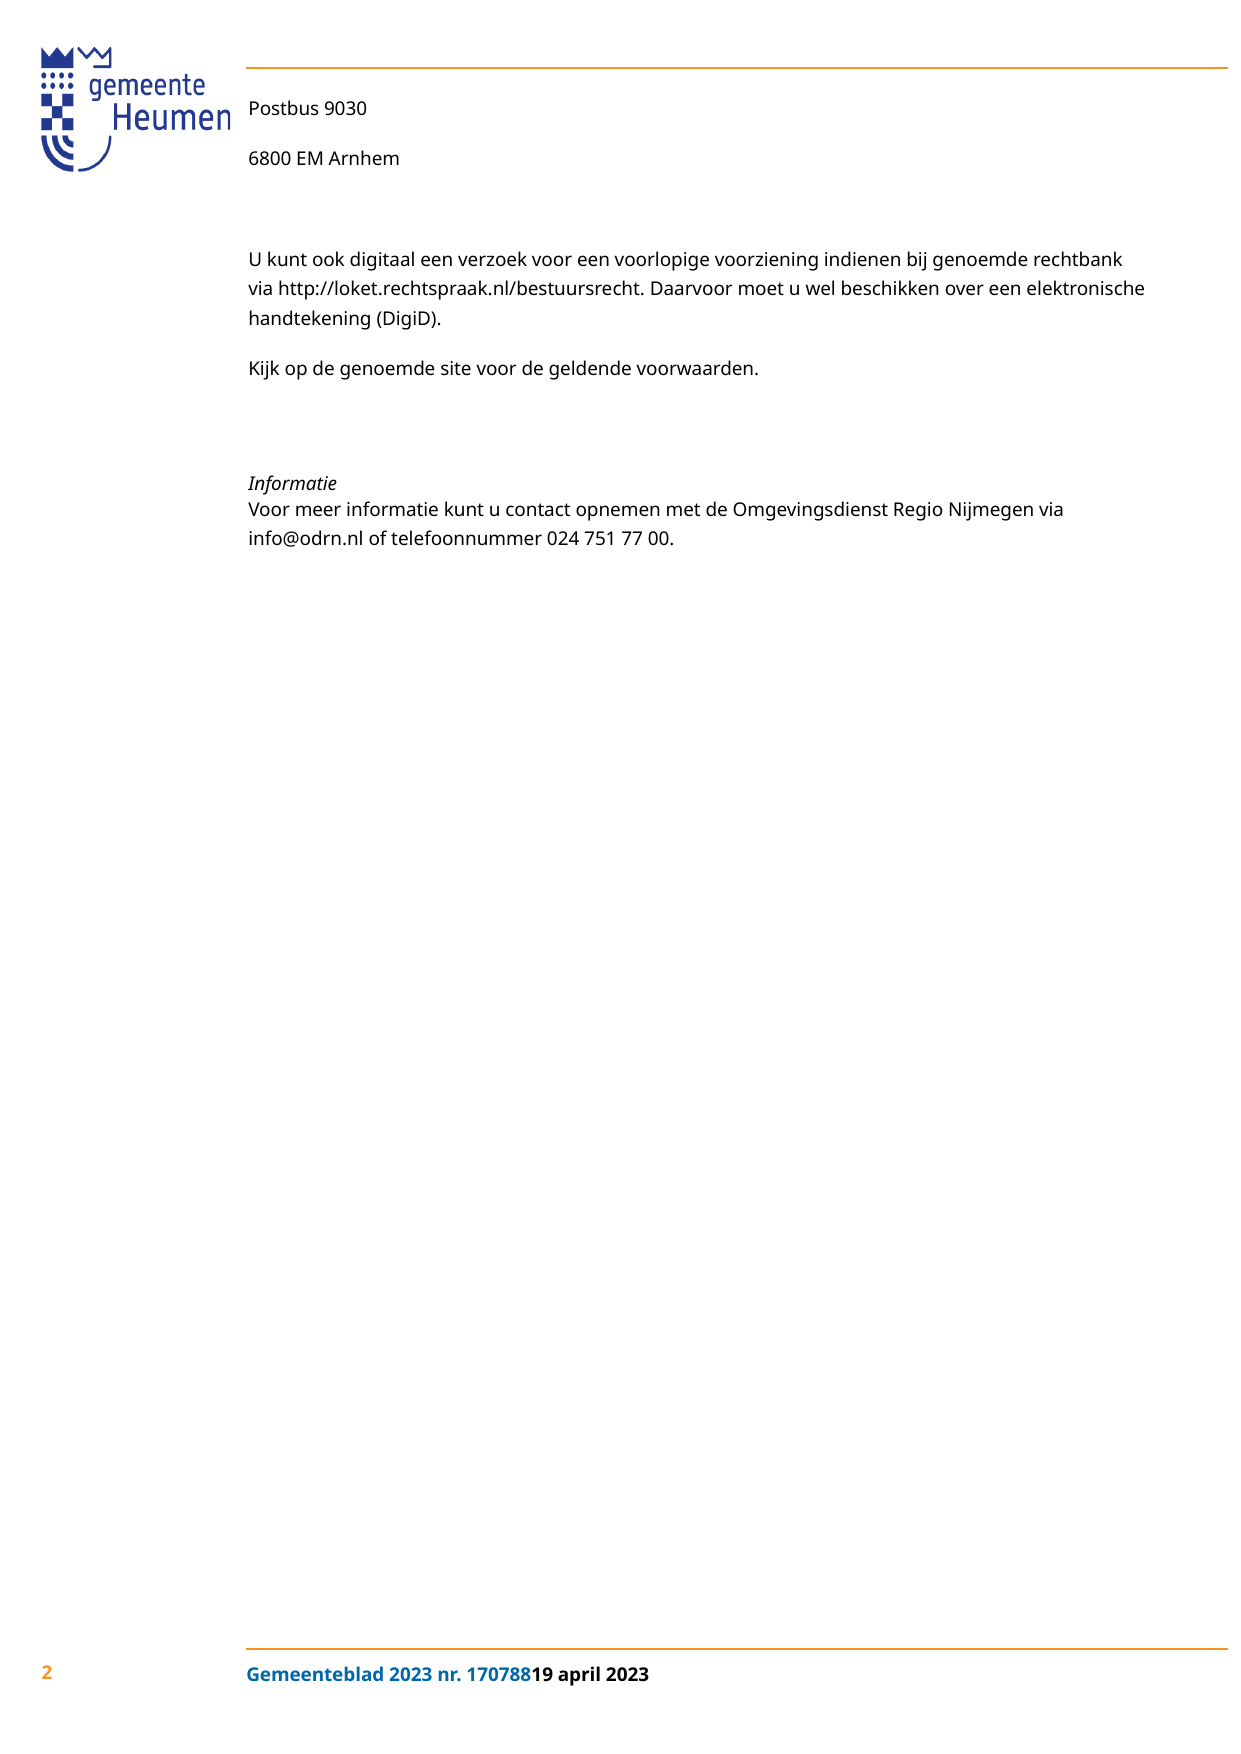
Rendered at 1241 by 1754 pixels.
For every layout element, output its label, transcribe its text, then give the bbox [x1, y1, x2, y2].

text Informatie [248, 470, 1152, 496]
text U kunt ook digitaal een verzoek voor een voorlopige voorziening indienen bij genoemde rechtbank via http://loket.rechtspraak.nl/bestuursrecht. Daarvoor moet u wel beschikken over een elektronische handtekening (DigiD). [248, 246, 1152, 331]
text Postbus 9030 [248, 95, 1152, 121]
text Voor meer informatie kunt u contact opnemen met de Omgevingsdienst Regio Nijmegen via info@odrn.nl of telefoonnummer 024 751 77 00. [248, 496, 1152, 551]
text Kijk op de genoemde site voor de geldende voorwaarden. [248, 356, 1152, 381]
text 6800 EM Arnhem [248, 145, 1152, 171]
picture [41, 47, 231, 172]
